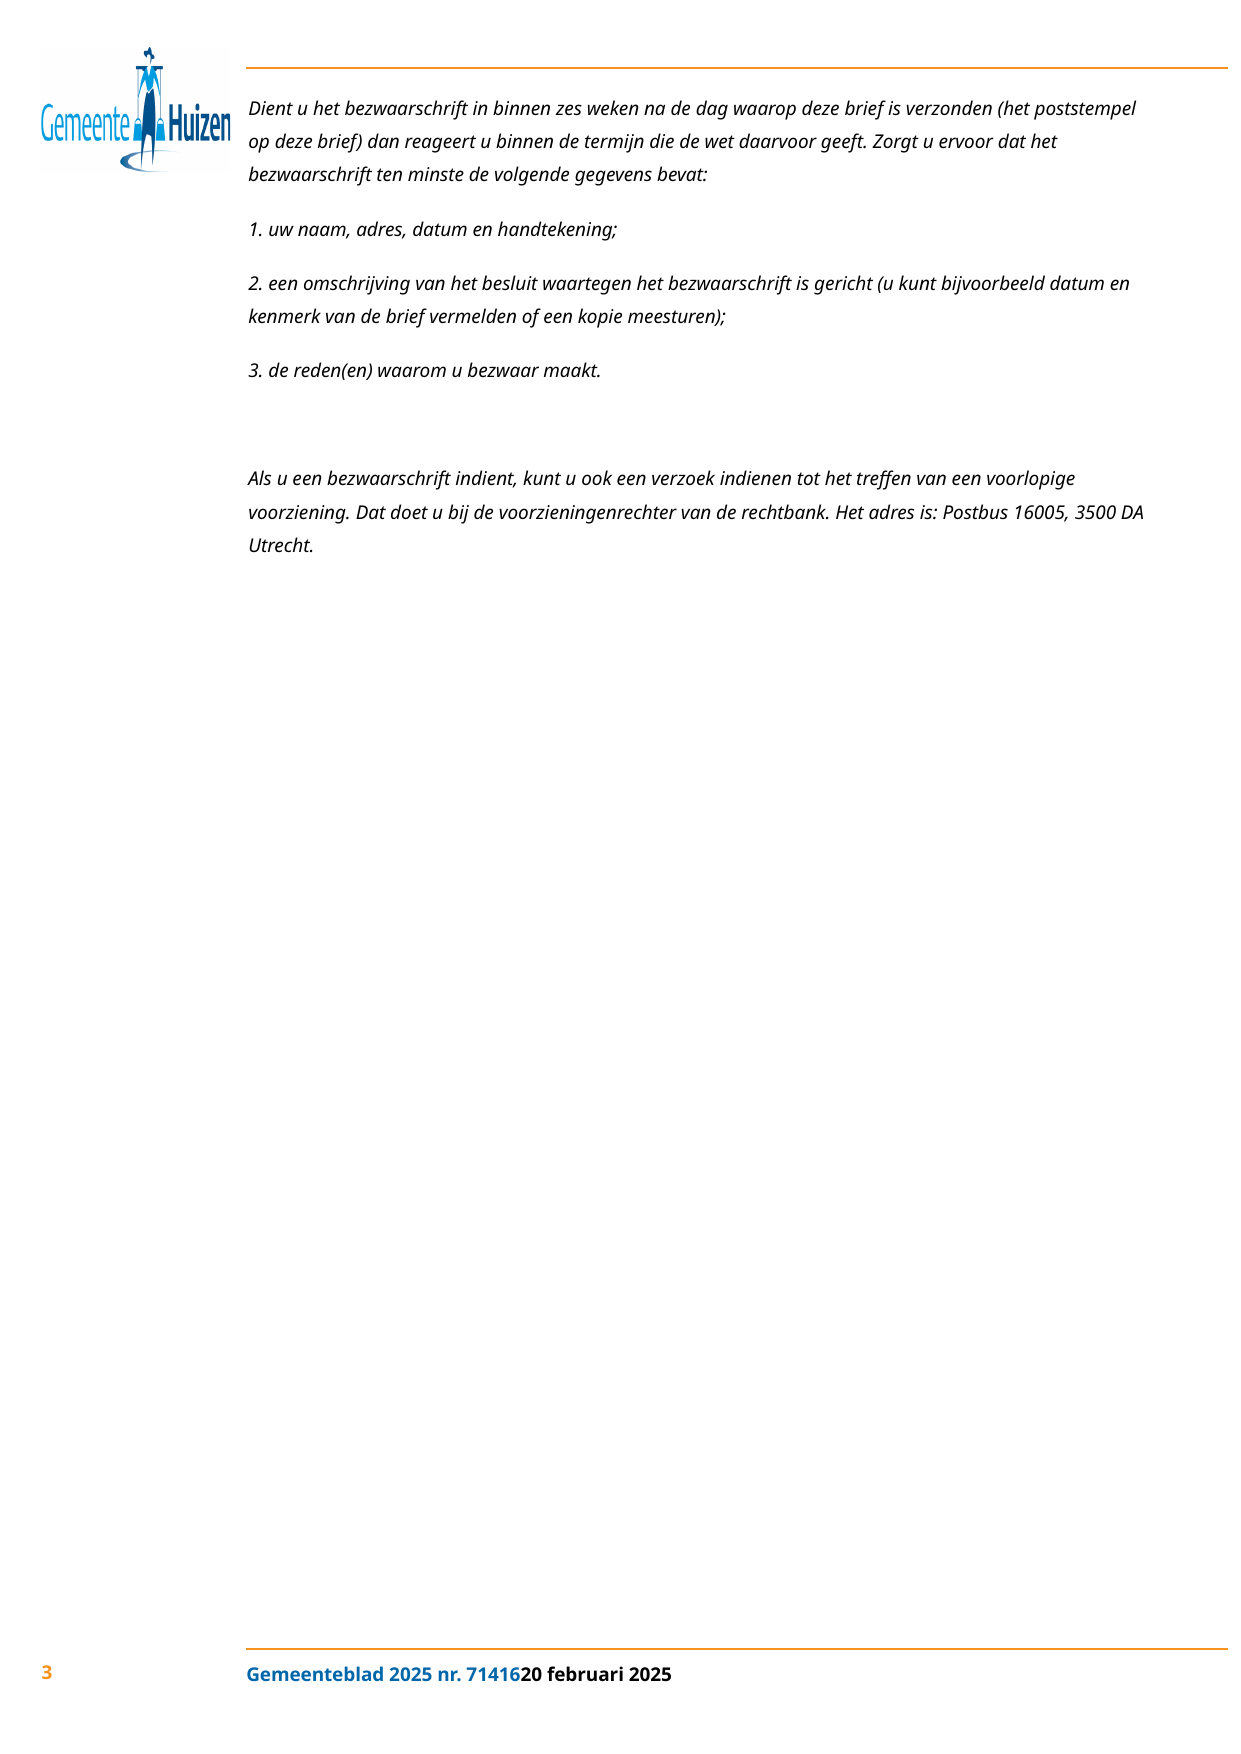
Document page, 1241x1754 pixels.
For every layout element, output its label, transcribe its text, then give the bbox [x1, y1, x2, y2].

text 2. een omschrijving van het besluit waartegen het bezwaarschrift is gericht (u kunt bijvoorbeeld datum en kenmerk van de brief vermelden of een kopie meesturen); [248, 270, 1152, 329]
text Als u een bezwaarschrift indient, kunt u ook een verzoek indienen tot het treffen van een voorlopige voorziening. Dat doet u bij de voorzieningenrechter van de rechtbank. Het adres is: Postbus 16005, 3500 DA Utrecht. [248, 465, 1152, 558]
text 3. de reden(en) waarom u bezwaar maakt. [248, 357, 1152, 383]
text Dient u het bezwaarschrift in binnen zes weken na de dag waarop deze brief is verzonden (het poststempel op deze brief) dan reageert u binnen de termijn die de wet daarvoor geeft. Zorgt u ervoor dat het bezwaarschrift ten minste de volgende gegevens bevat: [248, 95, 1152, 187]
text 1. uw naam, adres, datum en handtekening; [248, 216, 1152, 241]
picture [41, 47, 231, 172]
